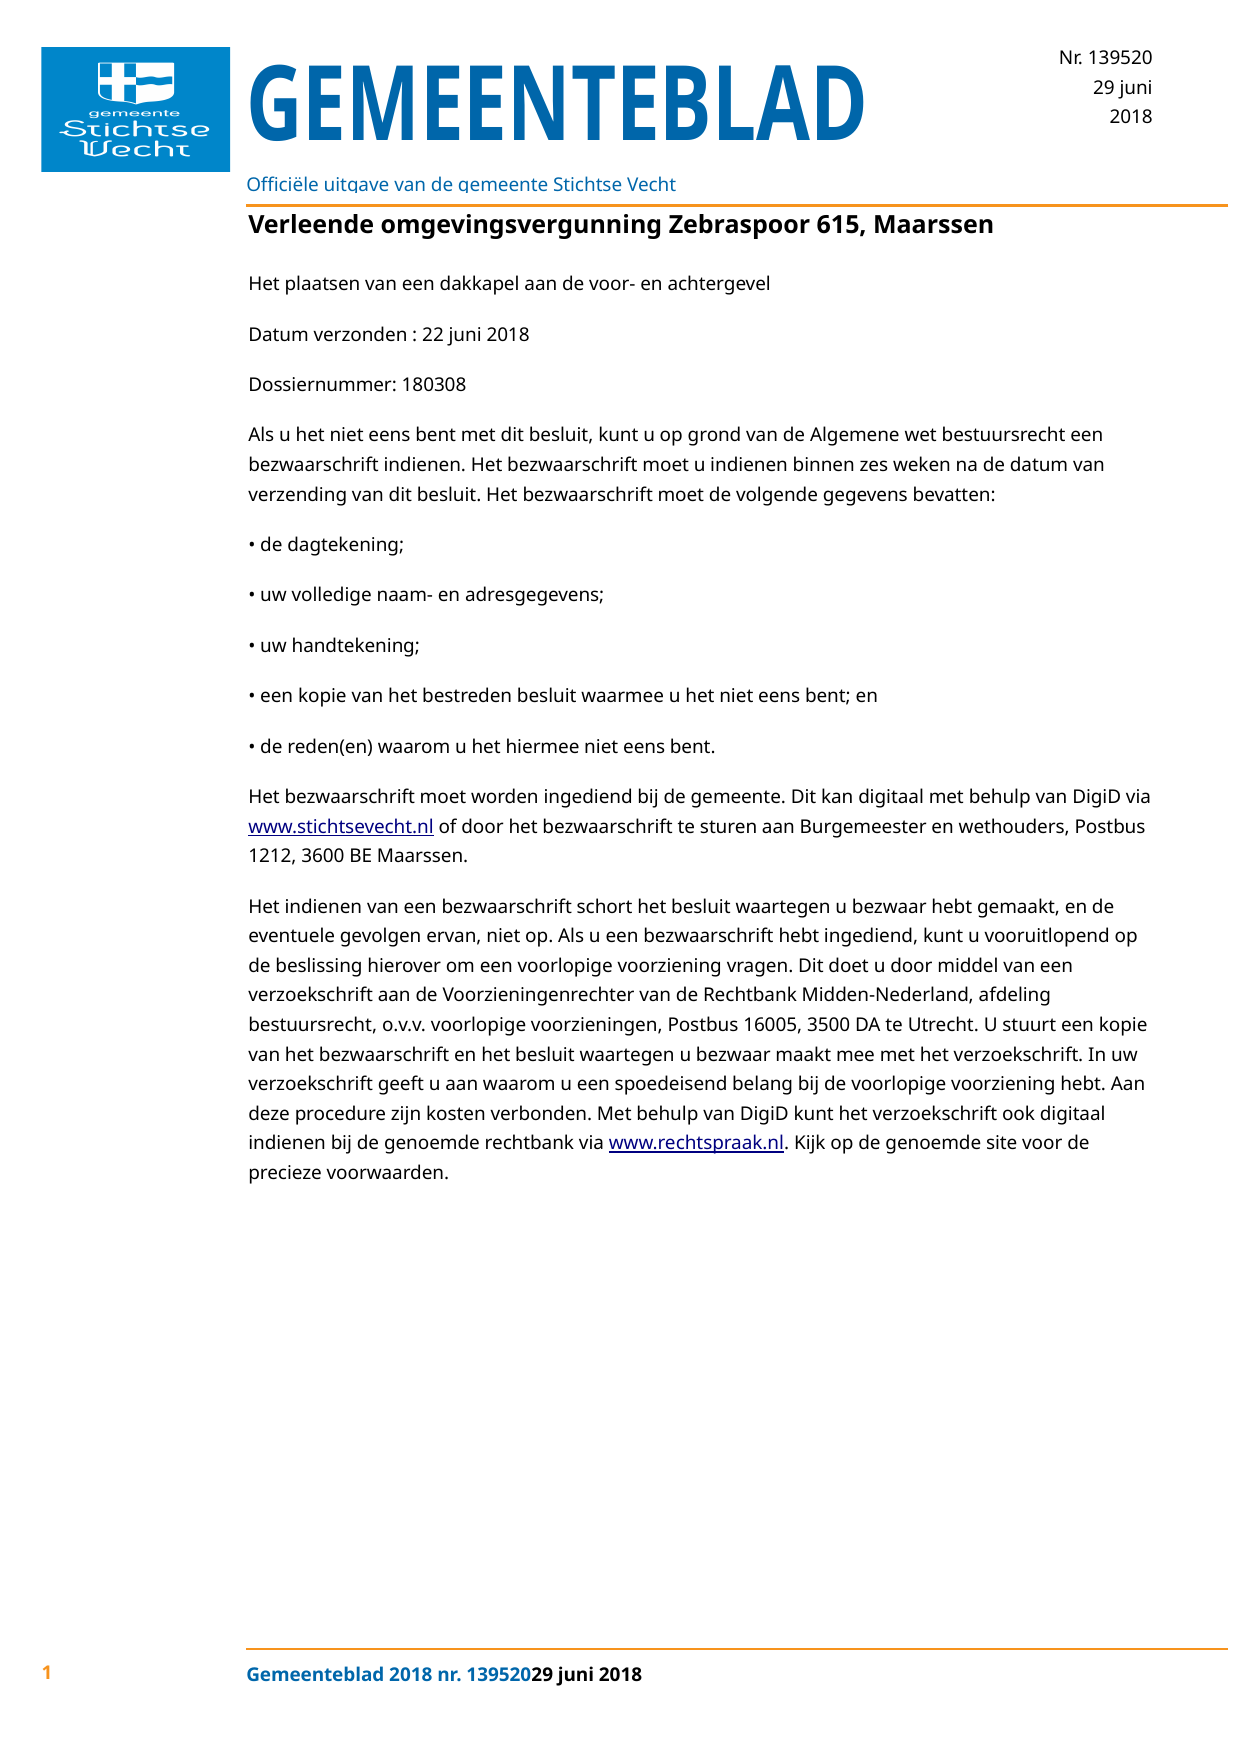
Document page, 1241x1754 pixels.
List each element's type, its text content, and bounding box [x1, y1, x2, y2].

text Het plaatsen van een dakkapel aan de voor- en achtergevel [248, 270, 1152, 296]
text Datum verzonden : 22 juni 2018 [248, 321, 1152, 346]
text Verleende omgevingsvergunning Zebraspoor 615, Maarssen [248, 207, 1152, 241]
text Het indienen van een bezwaarschrift schort het besluit waartegen u bezwaar hebt gemaakt, en de eventuele gevolgen ervan, niet op. Als u een bezwaarschrift hebt ingediend, kunt u vooruitlopend op de beslissing hierover om een voorlopige voorziening vragen. Dit doet u door middel van een verzoekschrift aan de Voorzieningenrechter van de Rechtbank Midden-Nederland, afdeling bestuursrecht, o.v.v. voorlopige voorzieningen, Postbus 16005, 3500 DA te Utrecht. U stuurt een kopie van het bezwaarschrift en het besluit waartegen u bezwaar maakt mee met het verzoekschrift. In uw verzoekschrift geeft u aan waarom u een spoedeisend belang bij de voorlopige voorziening hebt. Aan deze procedure zijn kosten verbonden. Met behulp van DigiD kunt het verzoekschrift ook digitaal indienen bij de genoemde rechtbank via www.rechtspraak.nl. Kijk op de genoemde site voor de precieze voorwaarden. [248, 893, 1152, 1185]
text • uw handtekening; [248, 632, 1152, 658]
text Het bezwaarschrift moet worden ingediend bij de gemeente. Dit kan digitaal met behulp van DigiD via www.stichtsevecht.nl of door het bezwaarschrift te sturen aan Burgemeester en wethouders, Postbus 1212, 3600 BE Maarssen. [248, 783, 1152, 868]
text • een kopie van het bestreden besluit waarmee u het niet eens bent; en [248, 682, 1152, 708]
picture [137, 63, 174, 103]
text Als u het niet eens bent met dit besluit, kunt u op grond van de Algemene wet bestuursrecht een bezwaarschrift indienen. Het bezwaarschrift moet u indienen binnen zes weken na de datum van verzending van dit besluit. Het bezwaarschrift moet de volgende gegevens bevatten: [248, 422, 1152, 506]
text • de dagtekening; [248, 531, 1152, 557]
text Dossiernummer: 180308 [248, 371, 1152, 397]
text • uw volledige naam- en adresgegevens; [248, 582, 1152, 607]
picture [99, 63, 135, 101]
text • de reden(en) waarom u het hiermee niet eens bent. [248, 733, 1152, 758]
